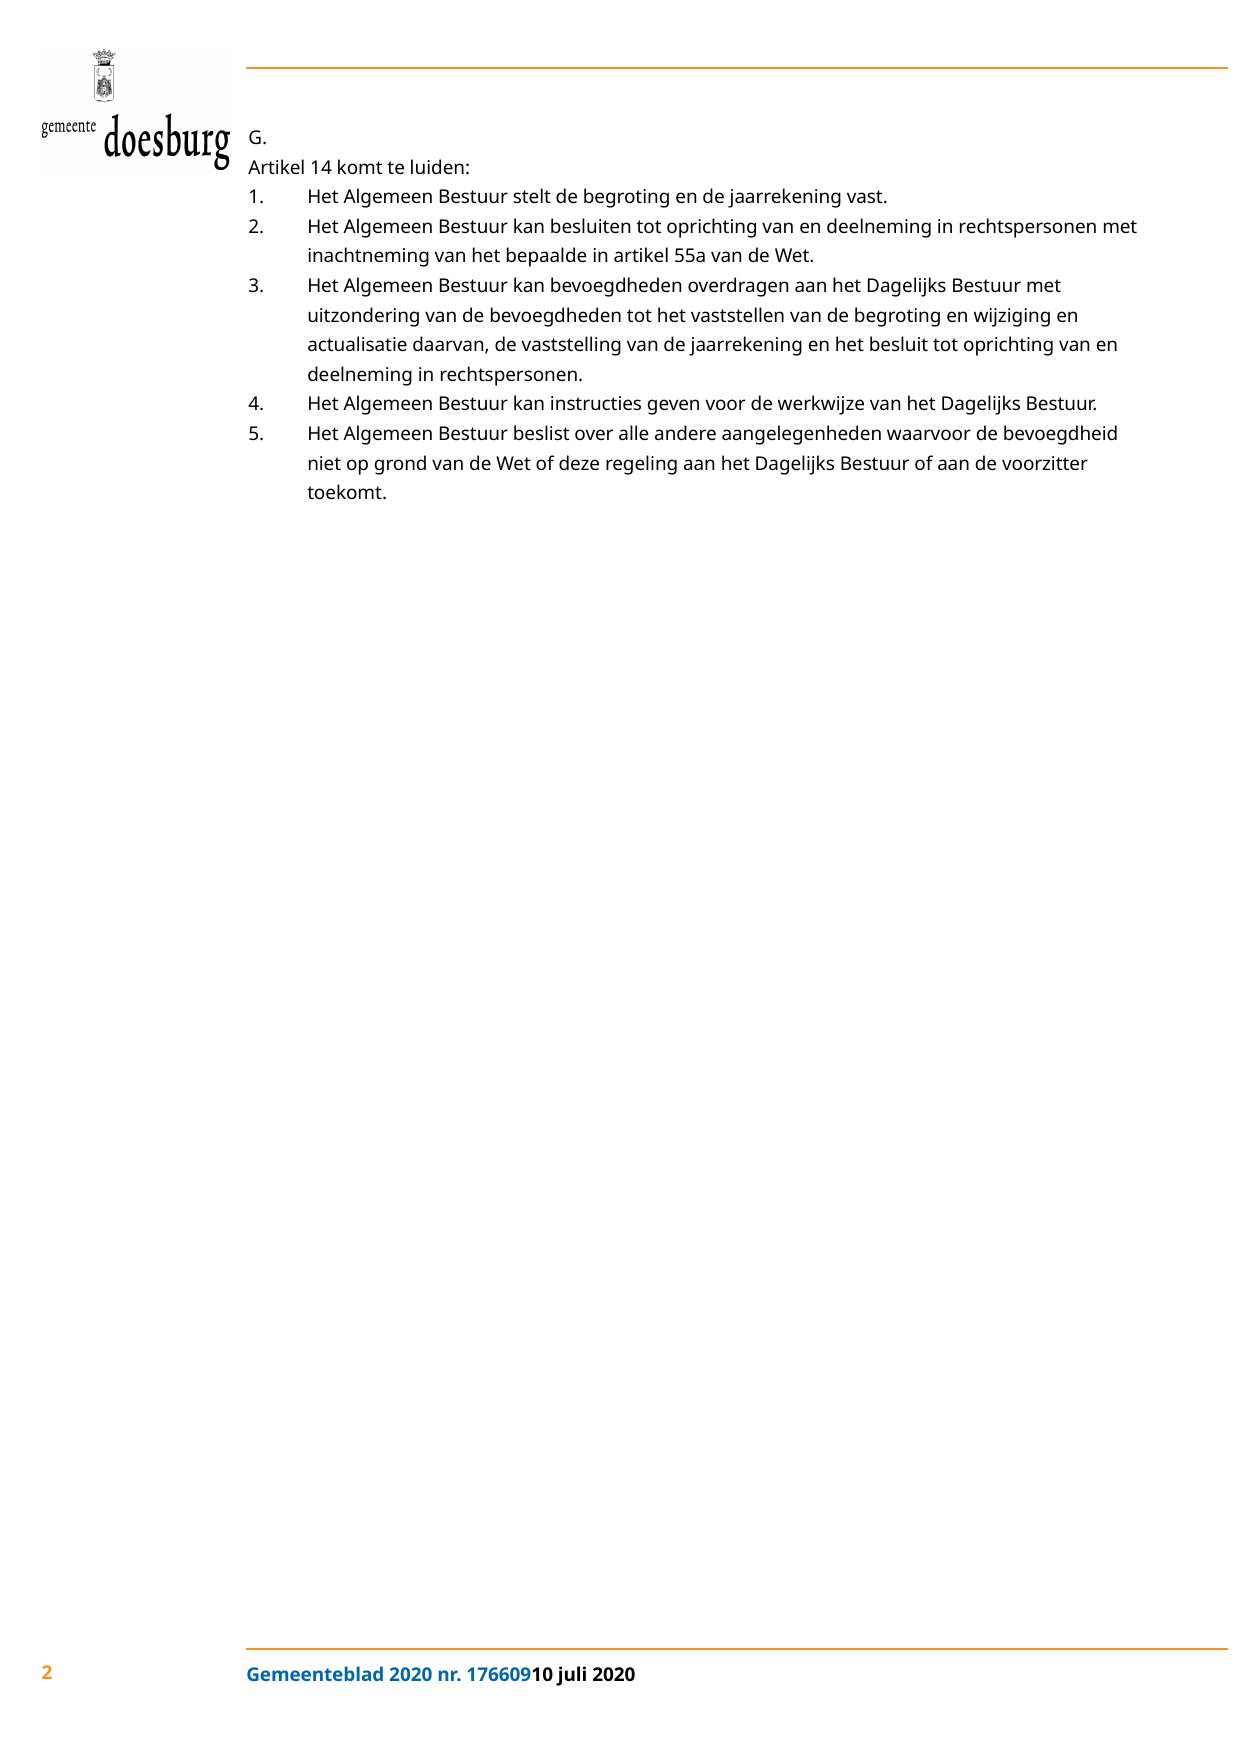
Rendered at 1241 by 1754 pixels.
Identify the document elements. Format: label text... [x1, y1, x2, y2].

list Het Algemeen Bestuur kan bevoegdheden overdragen aan het Dagelijks Bestuur met uitzondering van de bevoegdheden tot het vaststellen van de begroting en wijziging en actualisatie daarvan, de vaststelling van de jaarrekening en het besluit tot oprichting van en deelneming in rechtspersonen. [248, 272, 1152, 387]
list Het Algemeen Bestuur beslist over alle andere aangelegenheden waarvoor de bevoegdheid niet op grond van de Wet of deze regeling aan het Dagelijks Bestuur of aan de voorzitter toekomt. [248, 420, 1152, 505]
text G. [248, 124, 1152, 150]
list Het Algemeen Bestuur stelt de begroting en de jaarrekening vast. [248, 183, 1152, 209]
picture [41, 47, 231, 172]
text Artikel 14 komt te luiden: [248, 154, 1152, 180]
list Het Algemeen Bestuur kan instructies geven voor de werkwijze van het Dagelijks Bestuur. [248, 391, 1152, 416]
list Het Algemeen Bestuur kan besluiten tot oprichting van en deelneming in rechtspersonen met inachtneming van het bepaalde in artikel 55a van de Wet. [248, 213, 1152, 268]
